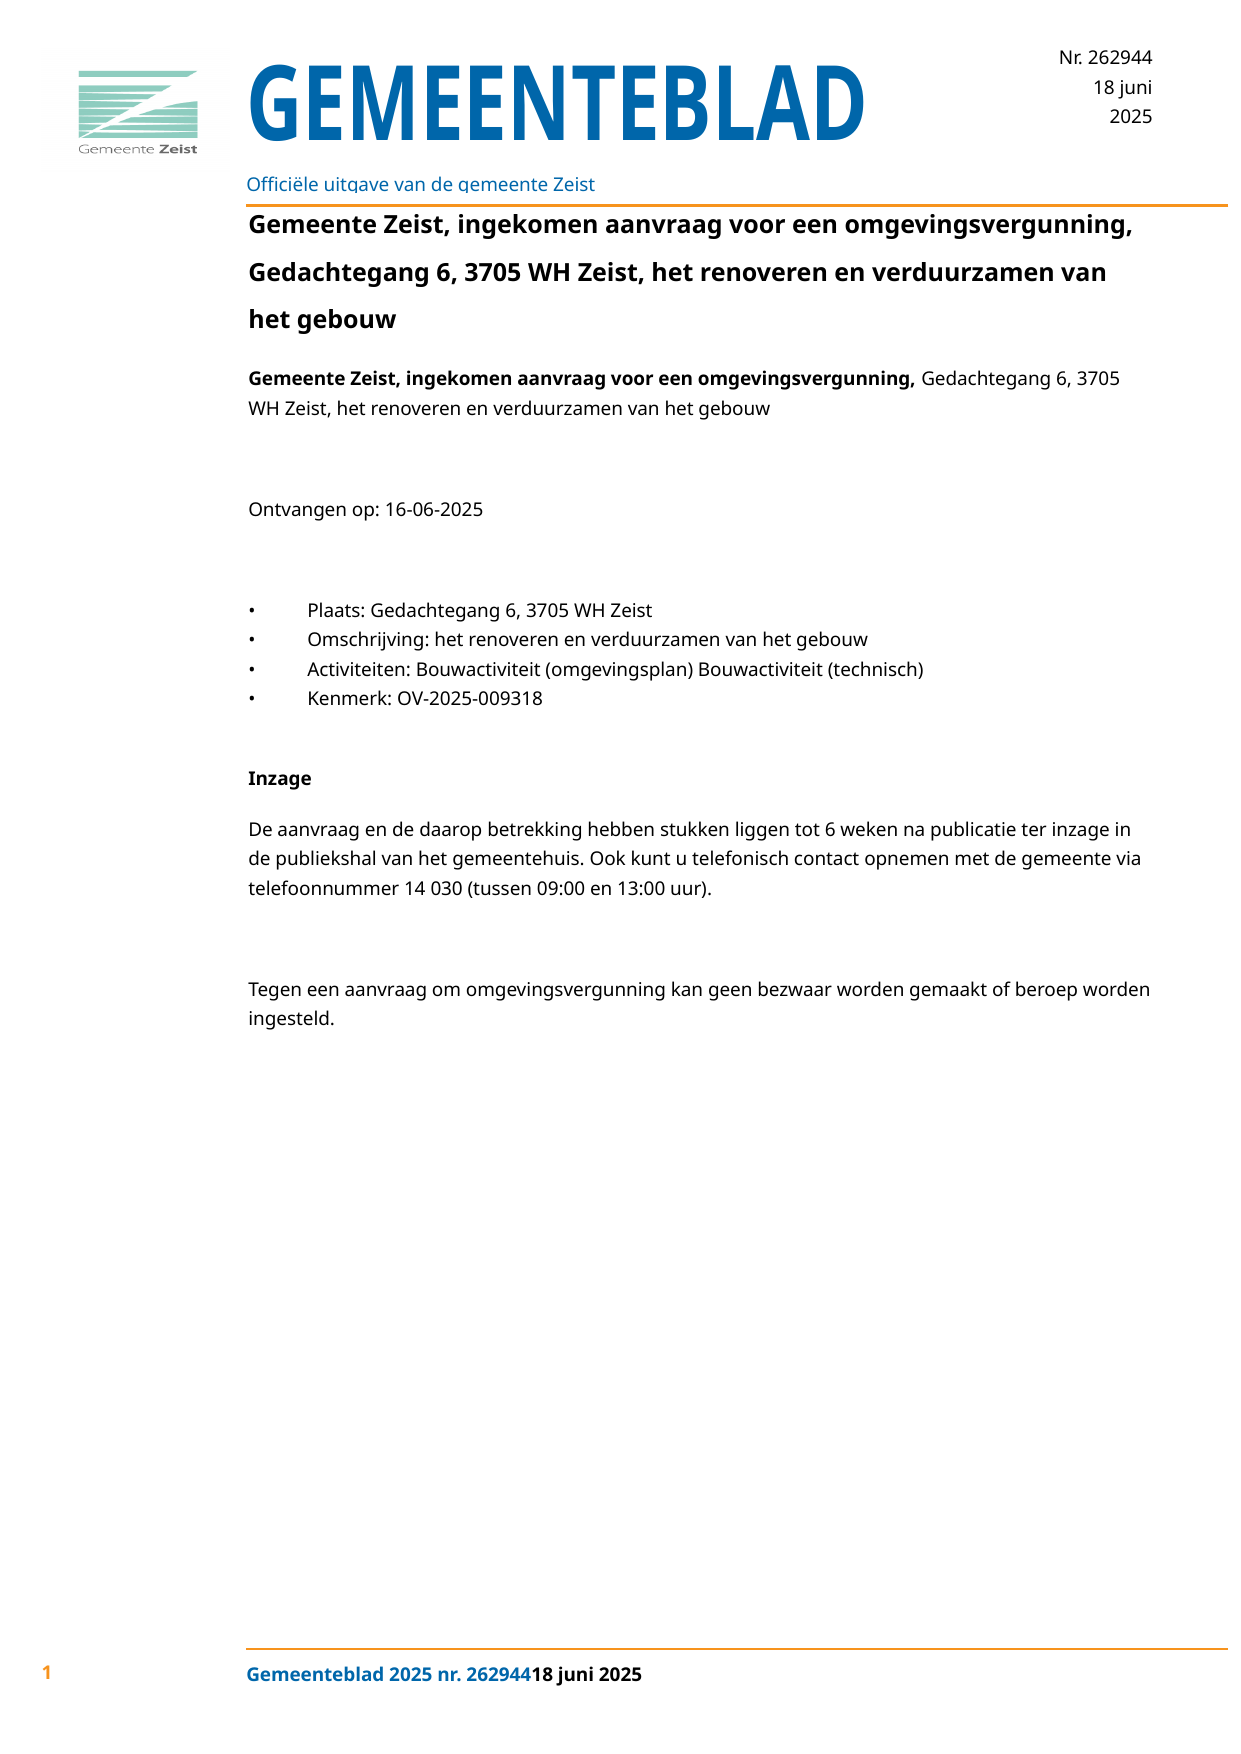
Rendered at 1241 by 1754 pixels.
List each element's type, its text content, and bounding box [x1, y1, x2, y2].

text Ontvangen op: 16-06-2025 [248, 496, 1152, 522]
text Gemeente Zeist, ingekomen aanvraag voor een omgevingsvergunning, Gedachtegang 6, 3705 WH Zeist, het renoveren en verduurzamen van het gebouw [248, 366, 1152, 421]
text Tegen een aanvraag om omgevingsvergunning kan geen bezwaar worden gemaakt of beroep worden ingesteld. [248, 976, 1152, 1031]
list Activiteiten: Bouwactiviteit (omgevingsplan) Bouwactiviteit (technisch) [248, 656, 1152, 682]
picture [41, 47, 231, 172]
list Kenmerk: OV-2025-009318 [248, 686, 1152, 711]
list Omschrijving: het renoveren en verduurzamen van het gebouw [248, 626, 1152, 652]
text Inzage [248, 766, 1152, 791]
text De aanvraag en de daarop betrekking hebben stukken liggen tot 6 weken na publicatie ter inzage in de publiekshal van het gemeentehuis. Ook kunt u telefonisch contact opnemen met de gemeente via telefoonnummer 14 030 (tussen 09:00 en 13:00 uur). [248, 816, 1152, 901]
text Gemeente Zeist, ingekomen aanvraag voor een omgevingsvergunning, Gedachtegang 6, 3705 WH Zeist, het renoveren en verduurzamen van het gebouw [248, 207, 1152, 336]
list Plaats: Gedachtegang 6, 3705 WH Zeist [248, 597, 1152, 622]
